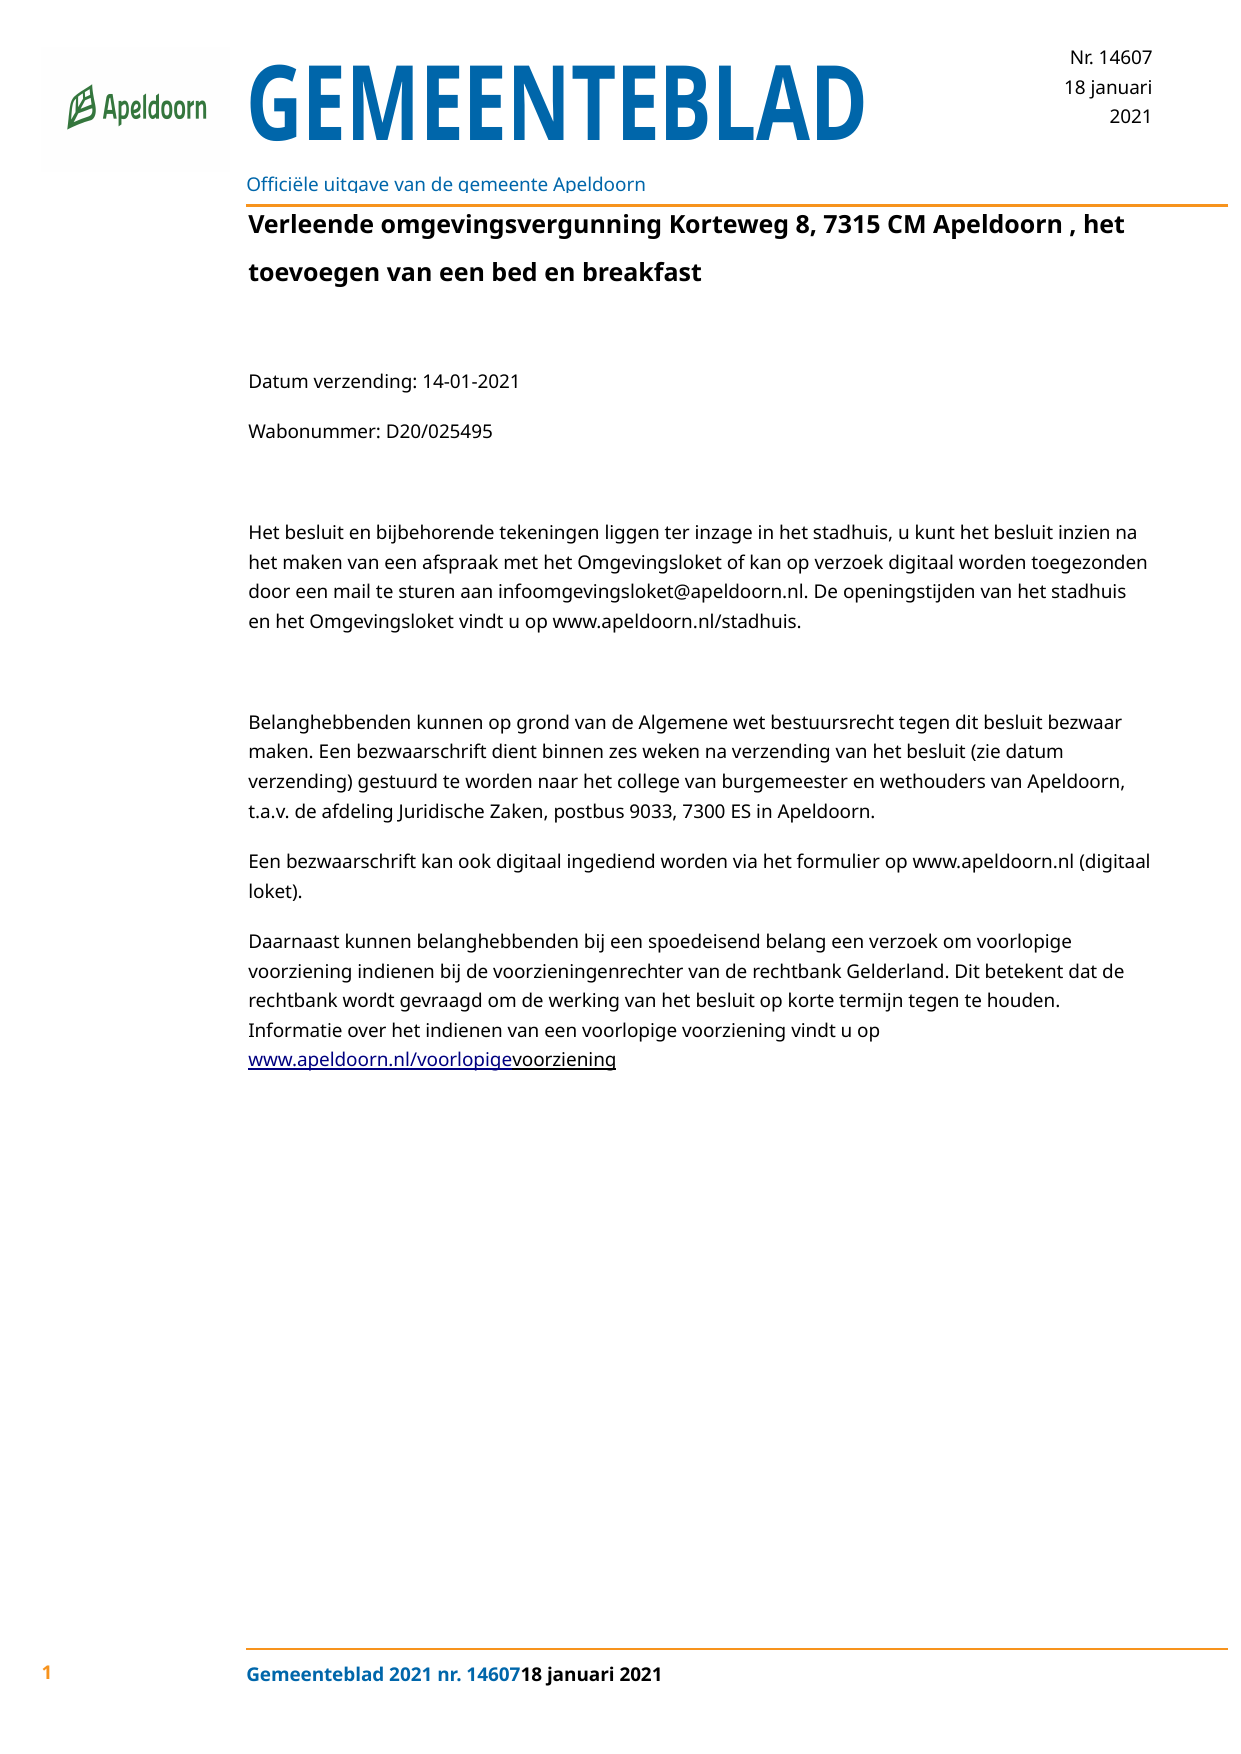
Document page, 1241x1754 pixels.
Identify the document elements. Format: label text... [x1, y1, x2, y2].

text Daarnaast kunnen belanghebbenden bij een spoedeisend belang een verzoek om voorlopige voorziening indienen bij de voorzieningenrechter van de rechtbank Gelderland. Dit betekent dat de rechtbank wordt gevraagd om de werking van het besluit op korte termijn tegen te houden. Informatie over het indienen van een voorlopige voorziening vindt u op www.apeldoorn.nl/voorlopigevoorziening [248, 928, 1152, 1072]
picture [41, 47, 231, 172]
text Verleende omgevingsvergunning Korteweg 8, 7315 CM Apeldoorn , het toevoegen van een bed en breakfast [248, 207, 1152, 288]
text Datum verzending: 14-01-2021 [248, 368, 1152, 394]
text Wabonummer: D20/025495 [248, 419, 1152, 444]
text Een bezwaarschrift kan ook digitaal ingediend worden via het formulier op www.apeldoorn.nl (digitaal loket). [248, 848, 1152, 904]
text Het besluit en bijbehorende tekeningen liggen ter inzage in het stadhuis, u kunt het besluit inzien na het maken van een afspraak met het Omgevingsloket of kan op verzoek digitaal worden toegezonden door een mail te sturen aan infoomgevingsloket@apeldoorn.nl. De openingstijden van het stadhuis en het Omgevingsloket vindt u op www.apeldoorn.nl/stadhuis. [248, 519, 1152, 634]
text Belanghebbenden kunnen op grond van de Algemene wet bestuursrecht tegen dit besluit bezwaar maken. Een bezwaarschrift dient binnen zes weken na verzending van het besluit (zie datum verzending) gestuurd te worden naar het college van burgemeester en wethouders van Apeldoorn, t.a.v. de afdeling Juridische Zaken, postbus 9033, 7300 ES in Apeldoorn. [248, 709, 1152, 824]
